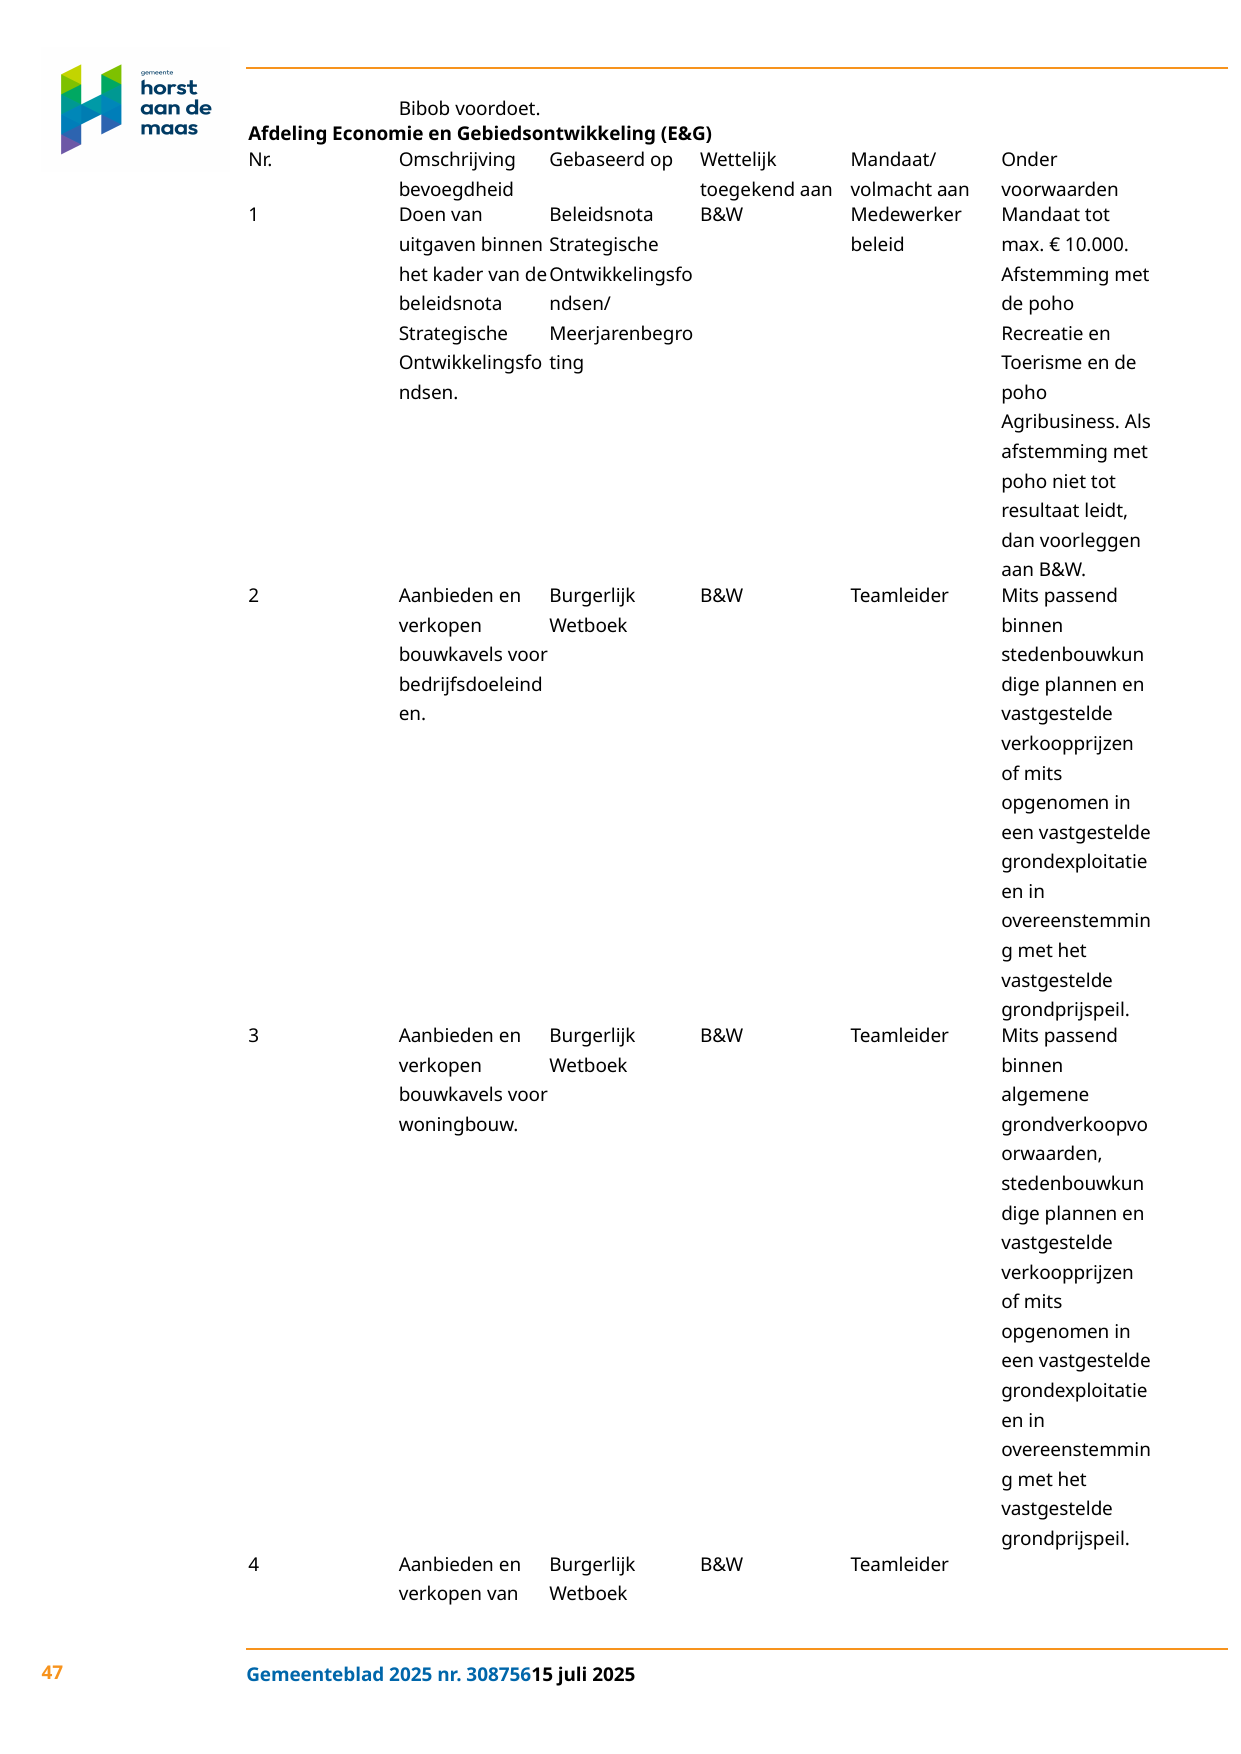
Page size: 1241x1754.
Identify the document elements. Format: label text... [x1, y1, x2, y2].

table_cell Mandaat tot max. € 10.000. Afstemming met de poho Recreatie en Toerisme en de poho Agribusiness. Als afstemming met poho niet tot resultaat leidt, dan voorleggen aan B&W. [1001, 202, 1152, 582]
table_cell Doen van uitgaven binnen het kader van de beleidsnota Strategische Ontwikkelingsfondsen. [399, 202, 549, 582]
picture [41, 47, 231, 172]
table_cell Mits passend binnen algemene grondverkoopvoorwaarden, stedenbouwkundige plannen en vastgestelde verkoopprijzen of mits opgenomen in een vastgestelde grondexploitatie en in overeenstemming met het vastgestelde grondprijspeil. [1001, 1022, 1152, 1551]
table_cell Aanbieden en verkopen van [399, 1551, 549, 1606]
table_cell [549, 95, 700, 121]
table_cell Medewerker beleid [850, 202, 1001, 582]
table_cell Bibob voordoet. [399, 95, 549, 121]
table_cell [700, 95, 850, 121]
table_cell 4 [248, 1551, 398, 1606]
table_cell Burgerlijk Wetboek [549, 1022, 700, 1551]
table_cell 1 [248, 202, 398, 582]
table_cell Teamleider [850, 1551, 1001, 1606]
table_cell Mits passend binnen stedenbouwkundige plannen en vastgestelde verkoopprijzen of mits opgenomen in een vastgestelde grondexploitatie en in overeenstemming met het vastgestelde grondprijspeil. [1001, 582, 1152, 1022]
table_cell Beleidsnota Strategische Ontwikkelingsfondsen/ Meerjarenbegroting [549, 202, 700, 582]
table_cell [248, 95, 398, 121]
table_cell [1001, 95, 1152, 121]
table_cell B&W [700, 1022, 850, 1551]
table_cell Omschrijving bevoegdheid [399, 146, 549, 202]
table_cell Aanbieden en verkopen bouwkavels voor bedrijfsdoeleinden. [399, 582, 549, 1022]
table_cell B&W [700, 582, 850, 1022]
table_cell Nr. [248, 146, 398, 202]
table_cell Burgerlijk Wetboek [549, 582, 700, 1022]
table_cell B&W [700, 1551, 850, 1606]
table_cell Mandaat/volmacht aan [850, 146, 1001, 202]
table_cell Onder voorwaarden [1001, 146, 1152, 202]
table_cell [1001, 1551, 1152, 1606]
table_cell 2 [248, 582, 398, 1022]
table_cell Geba­seerd op [549, 146, 700, 202]
table_cell Teamleider [850, 1022, 1001, 1551]
table_cell Teamleider [850, 582, 1001, 1022]
table_cell Afdeling Economie en Gebiedsontwikkeling (E&G) [248, 121, 1152, 146]
table_cell Aanbieden en verkopen bouwkavels voor woningbouw. [399, 1022, 549, 1551]
table_cell Burgerlijk Wetboek [549, 1551, 700, 1606]
table_cell Wettelijk toege­kend aan [700, 146, 850, 202]
table_cell [850, 95, 1001, 121]
table_cell 3 [248, 1022, 398, 1551]
table_cell B&W [700, 202, 850, 582]
